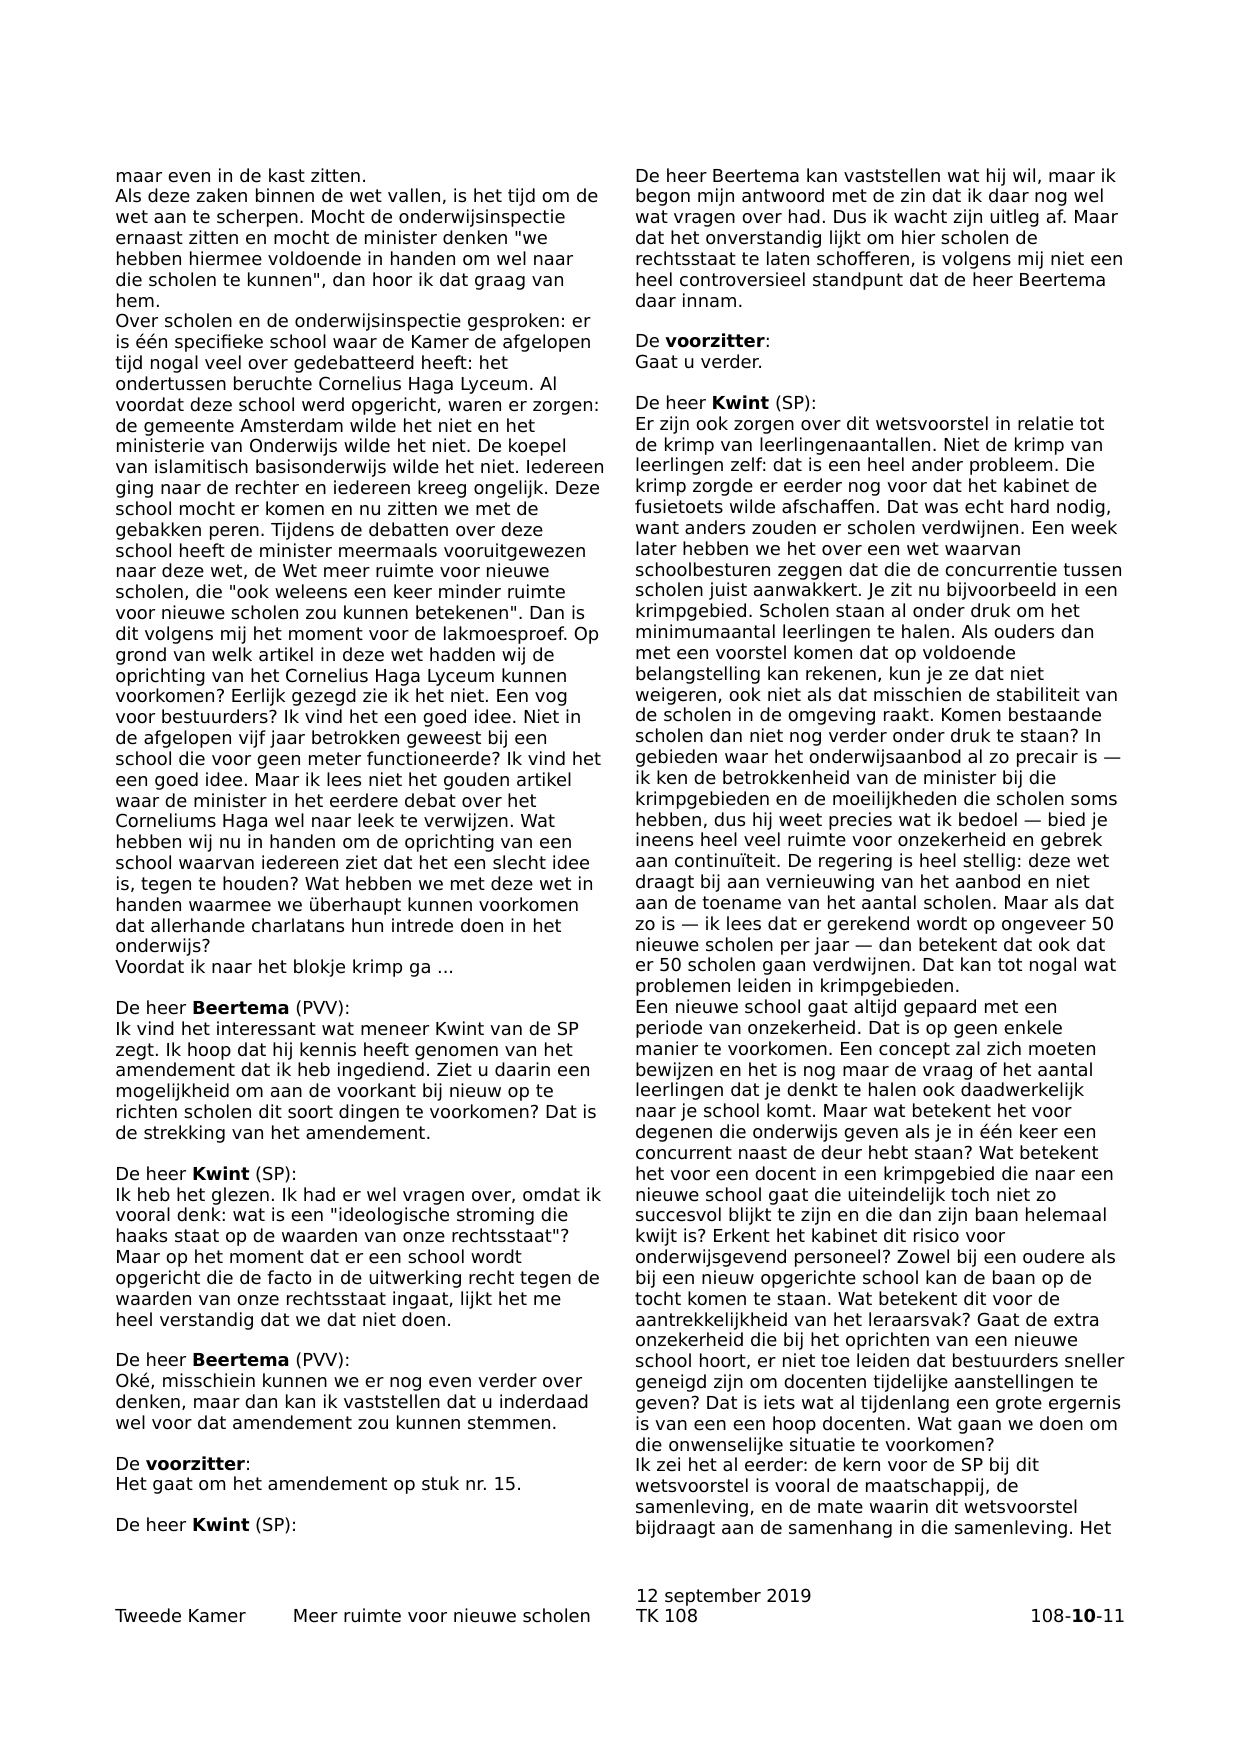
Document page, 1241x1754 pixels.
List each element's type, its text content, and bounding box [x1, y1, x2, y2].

text maar even in de kast zitten. [115, 165, 605, 186]
text Oké, misschiein kunnen we er nog even verder over denken, maar dan kan ik vaststellen dat u inderdaad wel voor dat amendement zou kunnen stemmen. [115, 1371, 605, 1433]
text De heer Beertema (PVV): [115, 998, 605, 1018]
text De heer Kwint (SP): [115, 1515, 605, 1536]
text Als deze zaken binnen de wet vallen, is het tijd om de wet aan te scherpen. Mocht de onderwijsinspectie ernaast zitten en mocht de minister denken "we hebben hiermee voldoende in handen om wel naar die scholen te kunnen", dan hoor ik dat graag van hem. [115, 186, 605, 311]
text Ik zei het al eerder: de kern voor de SP bij dit wetsvoorstel is vooral de maatschappij, de samenleving, en de mate waarin dit wetsvoorstel bijdraagt aan de samenhang in die samenleving. Het [635, 1455, 1125, 1538]
text Ik heb het glezen. Ik had er wel vragen over, omdat ik vooral denk: wat is een "ideologische stroming die haaks staat op de waarden van onze rechtsstaat"? Maar op het moment dat er een school wordt opgericht die de facto in de uitwerking recht tegen de waarden van onze rechtsstaat ingaat, lijkt het me heel verstandig dat we dat niet doen. [115, 1184, 605, 1330]
text Ik vind het interessant wat meneer Kwint van de SP zegt. Ik hoop dat hij kennis heeft genomen van het amendement dat ik heb ingediend. Ziet u daarin een mogelijkheid om aan de voorkant bij nieuw op te richten scholen dit soort dingen te voorkomen? Dat is de strekking van het amendement. [115, 1018, 605, 1143]
text De heer Beertema (PVV): [115, 1350, 605, 1371]
text De heer Beertema kan vaststellen wat hij wil, maar ik begon mijn antwoord met de zin dat ik daar nog wel wat vragen over had. Dus ik wacht zijn uitleg af. Maar dat het onverstandig lijkt om hier scholen de rechtsstaat te laten schofferen, is volgens mij niet een heel controversieel standpunt dat de heer Beertema daar innam. [635, 165, 1125, 311]
text Gaat u verder. [635, 352, 1125, 373]
text Voordat ik naar het blokje krimp ga ... [115, 957, 605, 978]
text Een nieuwe school gaat altijd gepaard met een periode van onzekerheid. Dat is op geen enkele manier te voorkomen. Een concept zal zich moeten bewijzen en het is nog maar de vraag of het aantal leerlingen dat je denkt te halen ook daadwerkelijk naar je school komt. Maar wat betekent het voor degenen die onderwijs geven als je in één keer een concurrent naast de deur hebt staan? Wat betekent het voor een docent in een krimpgebied die naar een nieuwe school gaat die uiteindelijk toch niet zo succesvol blijkt te zijn en die dan zijn baan helemaal kwijt is? Erkent het kabinet dit risico voor onderwijsgevend personeel? Zowel bij een oudere als bij een nieuw opgerichte school kan de baan op de tocht komen te staan. Wat betekent dit voor de aantrekkelijkheid van het leraarsvak? Gaat de extra onzekerheid die bij het oprichten van een nieuwe school hoort, er niet toe leiden dat bestuurders sneller geneigd zijn om docenten tijdelijke aanstellingen te geven? Dat is iets wat al tijdenlang een grote ergernis is van een een hoop docenten. Wat gaan we doen om die onwenselijke situatie te voorkomen? [635, 997, 1125, 1455]
text Het gaat om het amendement op stuk nr. 15. [115, 1474, 605, 1495]
text De voorzitter: [115, 1453, 605, 1474]
text De voorzitter: [635, 331, 1125, 352]
text De heer Kwint (SP): [115, 1163, 605, 1184]
text Er zijn ook zorgen over dit wetsvoorstel in relatie tot de krimp van leerlingenaantallen. Niet de krimp van leerlingen zelf: dat is een heel ander probleem. Die krimp zorgde er eerder nog voor dat het kabinet de fusietoets wilde afschaffen. Dat was echt hard nodig, want anders zouden er scholen verdwijnen. Een week later hebben we het over een wet waarvan schoolbesturen zeggen dat die de concurrentie tussen scholen juist aanwakkert. Je zit nu bijvoorbeeld in een krimpgebied. Scholen staan al onder druk om het minimumaantal leerlingen te halen. Als ouders dan met een voorstel komen dat op voldoende belangstelling kan rekenen, kun je ze dat niet weigeren, ook niet als dat misschien de stabiliteit van de scholen in de omgeving raakt. Komen bestaande scholen dan niet nog verder onder druk te staan? In gebieden waar het onderwijsaanbod al zo precair is — ik ken de betrokkenheid van de minister bij die krimpgebieden en de moeilijkheden die scholen soms hebben, dus hij weet precies wat ik bedoel — bied je ineens heel veel ruimte voor onzekerheid en gebrek aan continuïteit. De regering is heel stellig: deze wet draagt bij aan vernieuwing van het aanbod en niet aan de toename van het aantal scholen. Maar als dat zo is — ik lees dat er gerekend wordt op ongeveer 50 nieuwe scholen per jaar — dan betekent dat ook dat er 50 scholen gaan verdwijnen. Dat kan tot nogal wat problemen leiden in krimpgebieden. [635, 413, 1125, 997]
text Over scholen en de onderwijsinspectie gesproken: er is één specifieke school waar de Kamer de afgelopen tijd nogal veel over gedebatteerd heeft: het ondertussen beruchte Cornelius Haga Lyceum. Al voordat deze school werd opgericht, waren er zorgen: de gemeente Amsterdam wilde het niet en het ministerie van Onderwijs wilde het niet. De koepel van islamitisch basisonderwijs wilde het niet. Iedereen ging naar de rechter en iedereen kreeg ongelijk. Deze school mocht er komen en nu zitten we met de gebakken peren. Tijdens de debatten over deze school heeft de minister meermaals vooruitgewezen naar deze wet, de Wet meer ruimte voor nieuwe scholen, die "ook weleens een keer minder ruimte voor nieuwe scholen zou kunnen betekenen". Dan is dit volgens mij het moment voor de lakmoesproef. Op grond van welk artikel in deze wet hadden wij de oprichting van het Cornelius Haga Lyceum kunnen voorkomen? Eerlijk gezegd zie ik het niet. Een vog voor bestuurders? Ik vind het een goed idee. Niet in de afgelopen vijf jaar betrokken geweest bij een school die voor geen meter functioneerde? Ik vind het een goed idee. Maar ik lees niet het gouden artikel waar de minister in het eerdere debat over het Corneliums Haga wel naar leek te verwijzen. Wat hebben wij nu in handen om de oprichting van een school waarvan iedereen ziet dat het een slecht idee is, tegen te houden? Wat hebben we met deze wet in handen waarmee we überhaupt kunnen voorkomen dat allerhande charlatans hun intrede doen in het onderwijs? [115, 311, 605, 957]
text De heer Kwint (SP): [635, 393, 1125, 413]
